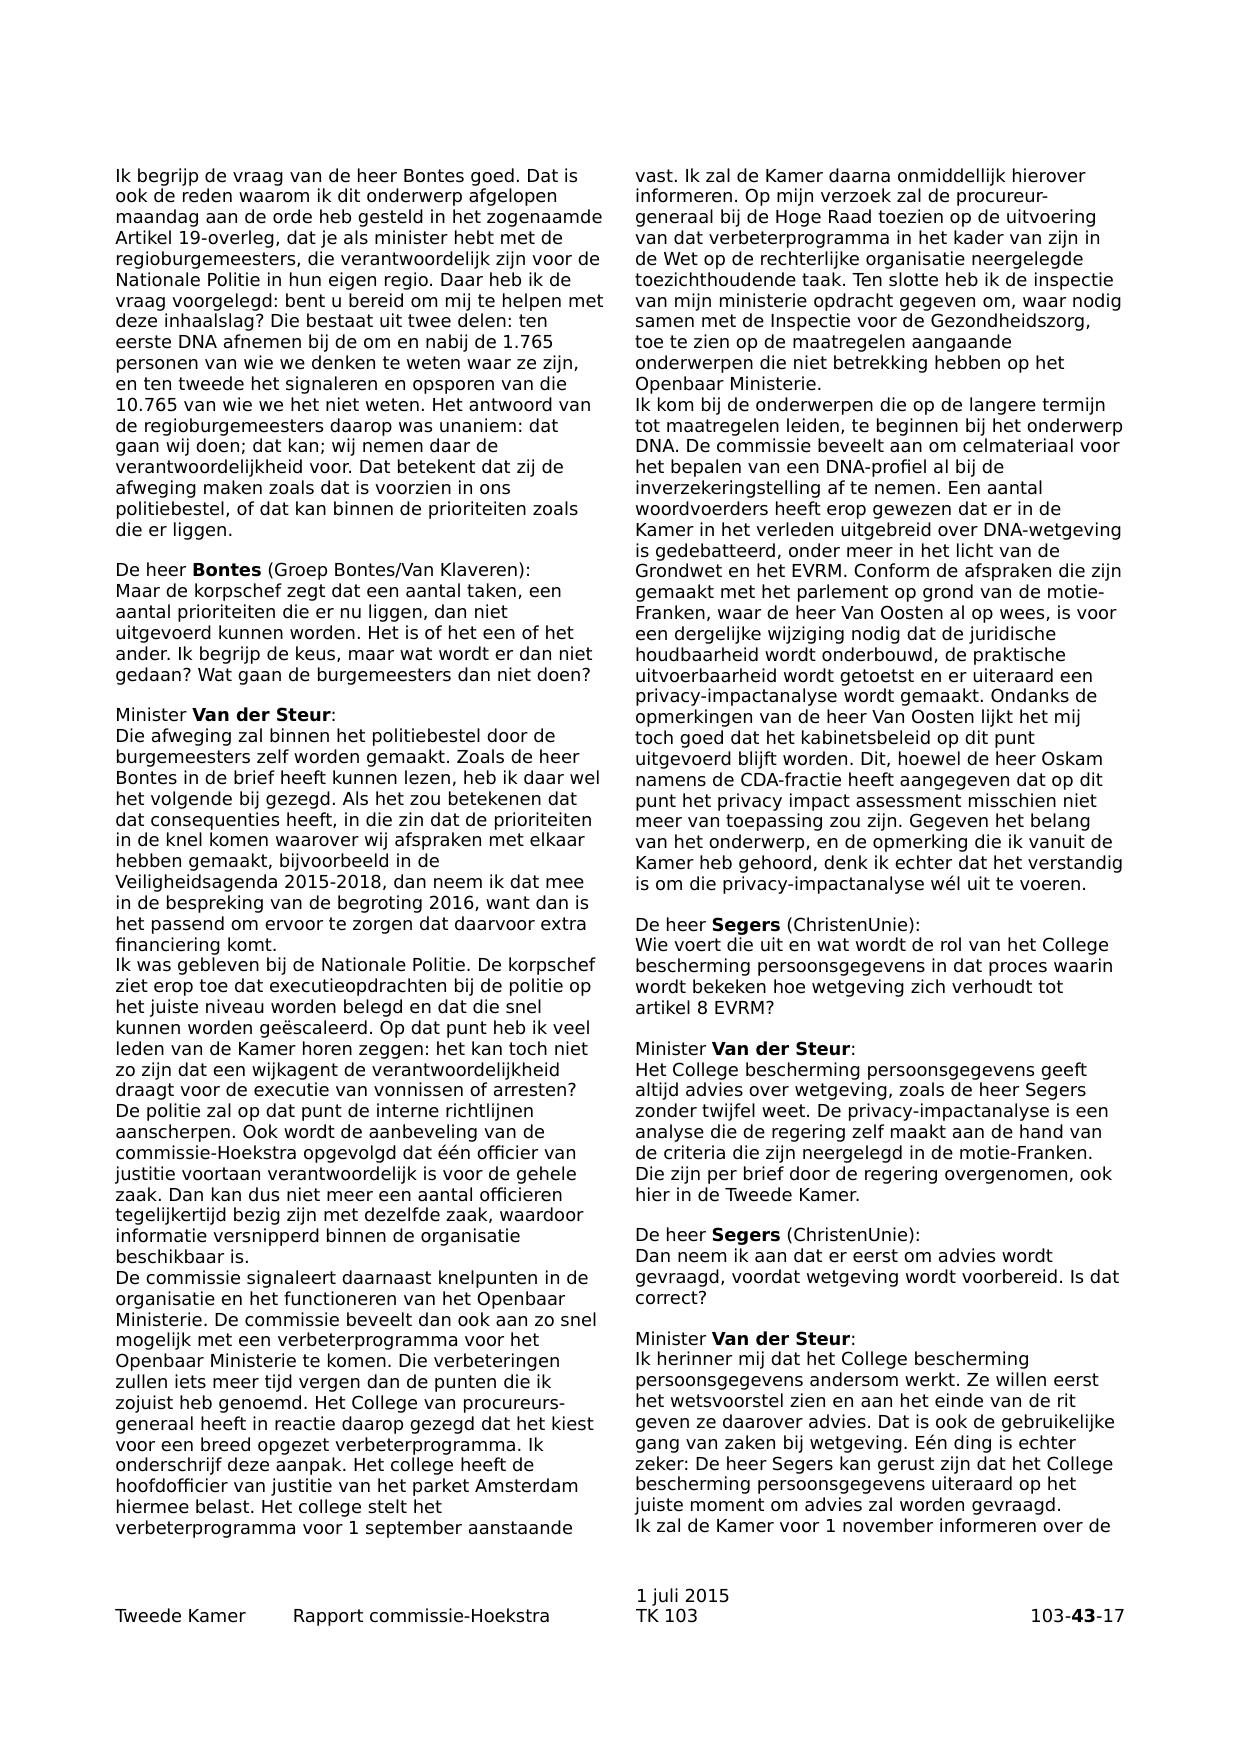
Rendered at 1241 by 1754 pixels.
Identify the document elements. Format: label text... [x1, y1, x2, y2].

text Minister Van der Steur: [635, 1328, 1125, 1349]
text De heer Bontes (Groep Bontes/Van Klaveren): [115, 560, 605, 581]
text Dan neem ik aan dat er eerst om advies wordt gevraagd, voordat wetgeving wordt voorbereid. Is dat correct? [635, 1246, 1125, 1308]
text Minister Van der Steur: [115, 705, 605, 726]
text Ik begrijp de vraag van de heer Bontes goed. Dat is ook de reden waarom ik dit onderwerp afgelopen maandag aan de orde heb gesteld in het zogenaamde Artikel 19-overleg, dat je als minister hebt met de regioburgemeesters, die verantwoordelijk zijn voor de Nationale Politie in hun eigen regio. Daar heb ik de vraag voorgelegd: bent u bereid om mij te helpen met deze inhaalslag? Die bestaat uit twee delen: ten eerste DNA afnemen bij de om en nabij de 1.765 personen van wie we denken te weten waar ze zijn, en ten tweede het signaleren en opsporen van die 10.765 van wie we het niet weten. Het antwoord van de regioburgemeesters daarop was unaniem: dat gaan wij doen; dat kan; wij nemen daar de verantwoordelijkheid voor. Dat betekent dat zij de afweging maken zoals dat is voorzien in ons politiebestel, of dat kan binnen de prioriteiten zoals die er liggen. [115, 165, 605, 540]
text Ik was gebleven bij de Nationale Politie. De korpschef ziet erop toe dat executieopdrachten bij de politie op het juiste niveau worden belegd en dat die snel kunnen worden geëscaleerd. Op dat punt heb ik veel leden van de Kamer horen zeggen: het kan toch niet zo zijn dat een wijkagent de verantwoordelijkheid draagt voor de executie van vonnissen of arresten? De politie zal op dat punt de interne richtlijnen aanscherpen. Ook wordt de aanbeveling van de commissie-Hoekstra opgevolgd dat één officier van justitie voortaan verantwoordelijk is voor de gehele zaak. Dan kan dus niet meer een aantal officieren tegelijkertijd bezig zijn met dezelfde zaak, waardoor informatie versnipperd binnen de organisatie beschikbaar is. [115, 955, 605, 1268]
text Maar de korpschef zegt dat een aantal taken, een aantal prioriteiten die er nu liggen, dan niet uitgevoerd kunnen worden. Het is of het een of het ander. Ik begrijp de keus, maar wat wordt er dan niet gedaan? Wat gaan de burgemeesters dan niet doen? [115, 581, 605, 685]
text De heer Segers (ChristenUnie): [635, 1225, 1125, 1246]
text Ik herinner mij dat het College bescherming persoonsgegevens andersom werkt. Ze willen eerst het wetsvoorstel zien en aan het einde van de rit geven ze daarover advies. Dat is ook de gebruikelijke gang van zaken bij wetgeving. Eén ding is echter zeker: De heer Segers kan gerust zijn dat het College bescherming persoonsgegevens uiteraard op het juiste moment om advies zal worden gevraagd. [635, 1349, 1125, 1516]
text Ik zal de Kamer voor 1 november informeren over de [635, 1516, 1125, 1537]
text vast. Ik zal de Kamer daarna onmiddellijk hierover informeren. Op mijn verzoek zal de procureur-generaal bij de Hoge Raad toezien op de uitvoering van dat verbeterprogramma in het kader van zijn in de Wet op de rechterlijke organisatie neergelegde toezichthoudende taak. Ten slotte heb ik de inspectie van mijn ministerie opdracht gegeven om, waar nodig samen met de Inspectie voor de Gezondheidszorg, toe te zien op de maatregelen aangaande onderwerpen die niet betrekking hebben op het Openbaar Ministerie. [635, 165, 1125, 394]
text Die afweging zal binnen het politiebestel door de burgemeesters zelf worden gemaakt. Zoals de heer Bontes in de brief heeft kunnen lezen, heb ik daar wel het volgende bij gezegd. Als het zou betekenen dat dat consequenties heeft, in die zin dat de prioriteiten in de knel komen waarover wij afspraken met elkaar hebben gemaakt, bijvoorbeeld in de Veiligheidsagenda 2015-2018, dan neem ik dat mee in de bespreking van de begroting 2016, want dan is het passend om ervoor te zorgen dat daarvoor extra financiering komt. [115, 726, 605, 955]
text De heer Segers (ChristenUnie): [635, 914, 1125, 935]
text Ik kom bij de onderwerpen die op de langere termijn tot maatregelen leiden, te beginnen bij het onderwerp DNA. De commissie beveelt aan om celmateriaal voor het bepalen van een DNA-profiel al bij de inverzekeringstelling af te nemen. Een aantal woordvoerders heeft erop gewezen dat er in de Kamer in het verleden uitgebreid over DNA-wetgeving is gedebatteerd, onder meer in het licht van de Grondwet en het EVRM. Conform de afspraken die zijn gemaakt met het parlement op grond van de motie-Franken, waar de heer Van Oosten al op wees, is voor een dergelijke wijziging nodig dat de juridische houdbaarheid wordt onderbouwd, de praktische uitvoerbaarheid wordt getoetst en er uiteraard een privacy-impactanalyse wordt gemaakt. Ondanks de opmerkingen van de heer Van Oosten lijkt het mij toch goed dat het kabinetsbeleid op dit punt uitgevoerd blijft worden. Dit, hoewel de heer Oskam namens de CDA-fractie heeft aangegeven dat op dit punt het privacy impact assessment misschien niet meer van toepassing zou zijn. Gegeven het belang van het onderwerp, en de opmerking die ik vanuit de Kamer heb gehoord, denk ik echter dat het verstandig is om die privacy-impactanalyse wél uit te voeren. [635, 394, 1125, 894]
text De commissie signaleert daarnaast knelpunten in de organisatie en het functioneren van het Openbaar Ministerie. De commissie beveelt dan ook aan zo snel mogelijk met een verbeterprogramma voor het Openbaar Ministerie te komen. Die verbeteringen zullen iets meer tijd vergen dan de punten die ik zojuist heb genoemd. Het College van procureurs-generaal heeft in reactie daarop gezegd dat het kiest voor een breed opgezet verbeterprogramma. Ik onderschrijf deze aanpak. Het college heeft de hoofdofficier van justitie van het parket Amsterdam hiermee belast. Het college stelt het verbeterprogramma voor 1 september aanstaande [115, 1268, 605, 1538]
text Wie voert die uit en wat wordt de rol van het College bescherming persoonsgegevens in dat proces waarin wordt bekeken hoe wetgeving zich verhoudt tot artikel 8 EVRM? [635, 935, 1125, 1018]
text Het College bescherming persoonsgegevens geeft altijd advies over wetgeving, zoals de heer Segers zonder twijfel weet. De privacy-impactanalyse is een analyse die de regering zelf maakt aan de hand van de criteria die zijn neergelegd in de motie-Franken. Die zijn per brief door de regering overgenomen, ook hier in de Tweede Kamer. [635, 1059, 1125, 1205]
text Minister Van der Steur: [635, 1038, 1125, 1059]
